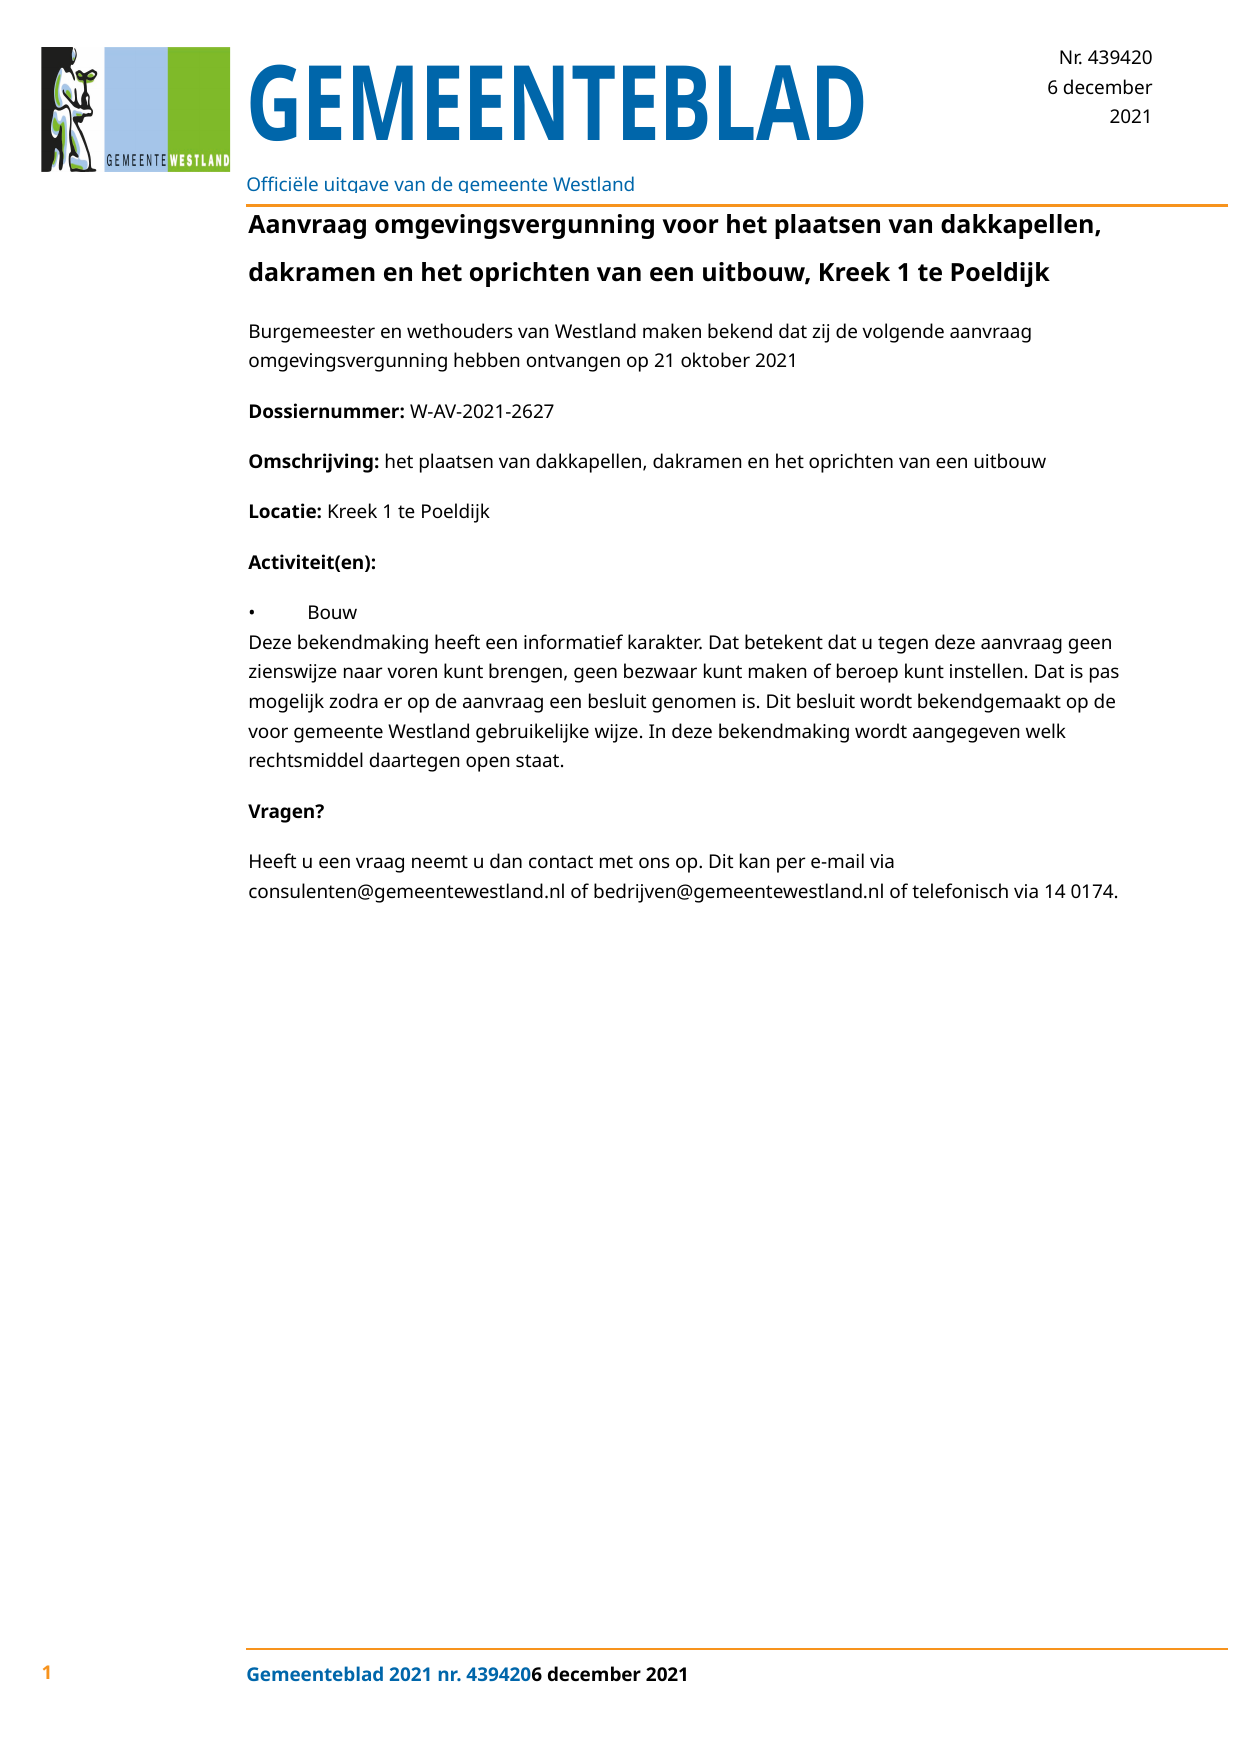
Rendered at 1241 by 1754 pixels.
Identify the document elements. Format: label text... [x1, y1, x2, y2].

text Omschrijving: het plaatsen van dakkapellen, dakramen en het oprichten van een uitbouw [248, 448, 1152, 474]
text Aanvraag omgevingsvergunning voor het plaatsen van dakkapellen, dakramen en het oprichten van een uitbouw, Kreek 1 te Poeldijk [248, 207, 1152, 288]
list Bouw [248, 599, 1152, 625]
text Heeft u een vraag neemt u dan contact met ons op. Dit kan per e-mail via consulenten@gemeentewestland.nl of bedrijven@gemeentewestland.nl of telefonisch via 14 0174. [248, 848, 1152, 904]
picture [41, 47, 231, 172]
text Deze bekendmaking heeft een informatief karakter. Dat betekent dat u tegen deze aanvraag geen zienswijze naar voren kunt brengen, geen bezwaar kunt maken of beroep kunt instellen. Dat is pas mogelijk zodra er op de aanvraag een besluit genomen is. Dit besluit wordt bekendgemaakt op de voor gemeente Westland gebruikelijke wijze. In deze bekendmaking wordt aangegeven welk rechtsmiddel daartegen open staat. [248, 629, 1152, 773]
text Activiteit(en): [248, 549, 1152, 575]
text Dossiernummer: W-AV-2021-2627 [248, 398, 1152, 424]
text Vragen? [248, 798, 1152, 824]
text Locatie: Kreek 1 te Poeldijk [248, 499, 1152, 524]
text Burgemeester en wethouders van Westland maken bekend dat zij de volgende aanvraag omgevingsvergunning hebben ontvangen op 21 oktober 2021 [248, 318, 1152, 373]
